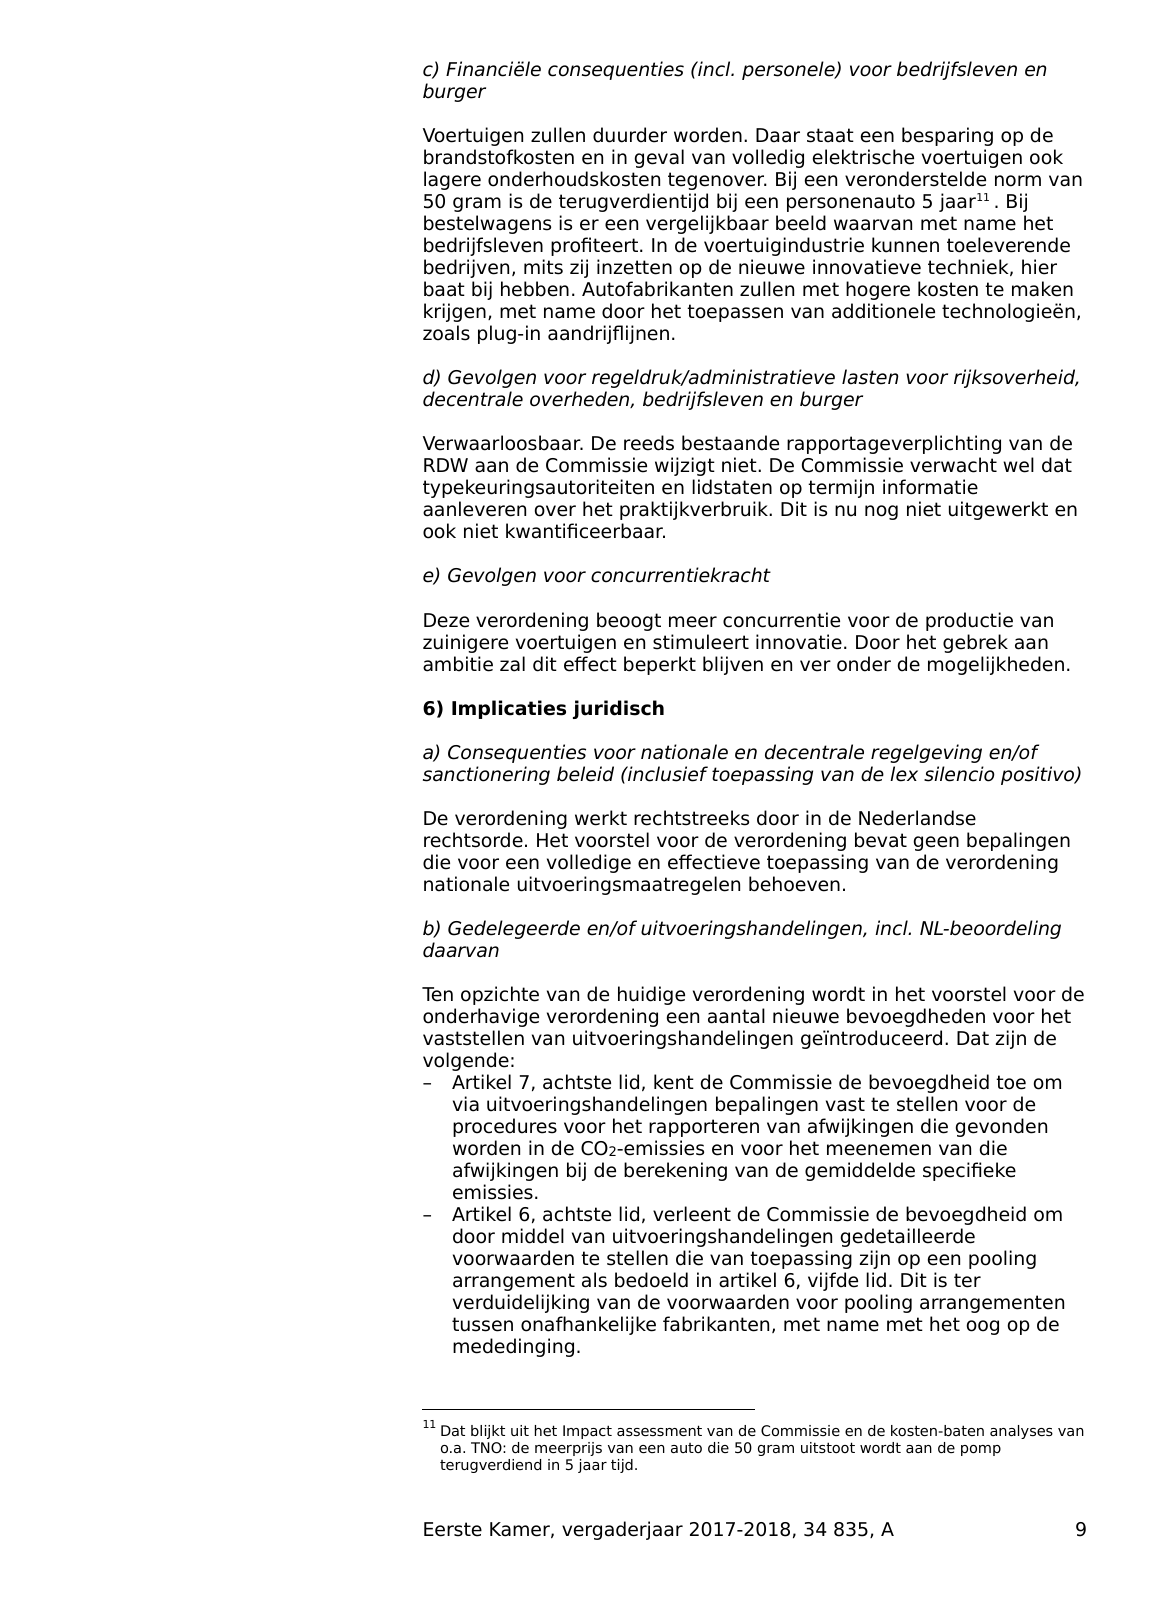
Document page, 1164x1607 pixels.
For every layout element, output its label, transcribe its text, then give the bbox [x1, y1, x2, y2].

text Verwaarloosbaar. De reeds bestaande rapportageverplichting van de RDW aan de Commissie wijzigt niet. De Commissie verwacht wel dat typekeuringsautoriteiten en lidstaten op termijn informatie aanleveren over het praktijkverbruik. Dit is nu nog niet uitgewerkt en ook niet kwantificeerbaar. [422, 433, 1087, 543]
text De verordening werkt rechtstreeks door in de Nederlandse rechtsorde. Het voorstel voor de verordening bevat geen bepalingen die voor een volledige en effectieve toepassing van de verordening nationale uitvoeringsmaatregelen behoeven. [422, 808, 1087, 896]
subtitle d) Gevolgen voor regeldruk/administratieve lasten voor rijksoverheid, decentrale overheden, bedrijfsleven en burger [422, 367, 1087, 411]
text – Artikel 6, achtste lid, verleent de Commissie de bevoegdheid om door middel van uitvoeringshandelingen gedetailleerde voorwaarden te stellen die van toepassing zijn op een pooling arrangement als bedoeld in artikel 6, vijfde lid. Dit is ter verduidelijking van de voorwaarden voor pooling arrangementen tussen onafhankelijke fabrikanten, met name met het oog op de mededinging. [422, 1204, 1087, 1358]
subtitle a) Consequenties voor nationale en decentrale regelgeving en/of sanctionering beleid (inclusief toepassing van de lex silencio positivo) [422, 742, 1087, 786]
text Ten opzichte van de huidige verordening wordt in het voorstel voor de onderhavige verordening een aantal nieuwe bevoegdheden voor het vaststellen van uitvoeringshandelingen geïntroduceerd. Dat zijn de volgende: [422, 984, 1087, 1072]
text – Artikel 7, achtste lid, kent de Commissie de bevoegdheid toe om via uitvoeringshandelingen bepalingen vast te stellen voor de procedures voor het rapporteren van afwijkingen die gevonden worden in de CO2-emissies en voor het meenemen van die afwijkingen bij de berekening van de gemiddelde specifieke emissies. [422, 1072, 1087, 1204]
text Voertuigen zullen duurder worden. Daar staat een besparing op de brandstofkosten en in geval van volledig elektrische voertuigen ook lagere onderhoudskosten tegenover. Bij een veronderstelde norm van 50 gram is de terugverdientijd bij een personenauto 5 jaar. Bij bestelwagens is er een vergelijkbaar beeld waarvan met name het bedrijfsleven profiteert. In de voertuigindustrie kunnen toeleverende bedrijven, mits zij inzetten op de nieuwe innovatieve techniek, hier baat bij hebben. Autofabrikanten zullen met hogere kosten te maken krijgen, met name door het toepassen van additionele technologieën, zoals plug-in aandrijflijnen. [422, 125, 1087, 345]
subtitle e) Gevolgen voor concurrentiekracht [422, 565, 1087, 587]
text Deze verordening beoogt meer concurrentie voor de productie van zuinigere voertuigen en stimuleert innovatie. Door het gebrek aan ambitie zal dit effect beperkt blijven en ver onder de mogelijkheden. [422, 609, 1087, 676]
subtitle c) Financiële consequenties (incl. personele) voor bedrijfsleven en burger [422, 59, 1087, 103]
text Dat blijkt uit het Impact assessment van de Commissie en de kosten-baten analyses van o.a. TNO: de meerprijs van een auto die 50 gram uitstoot wordt aan de pomp terugverdiend in 5 jaar tijd. [422, 1418, 1087, 1474]
subtitle 6) Implicaties juridisch [422, 698, 1087, 720]
subtitle b) Gedelegeerde en/of uitvoeringshandelingen, incl. NL-beoordeling daarvan [422, 918, 1087, 962]
